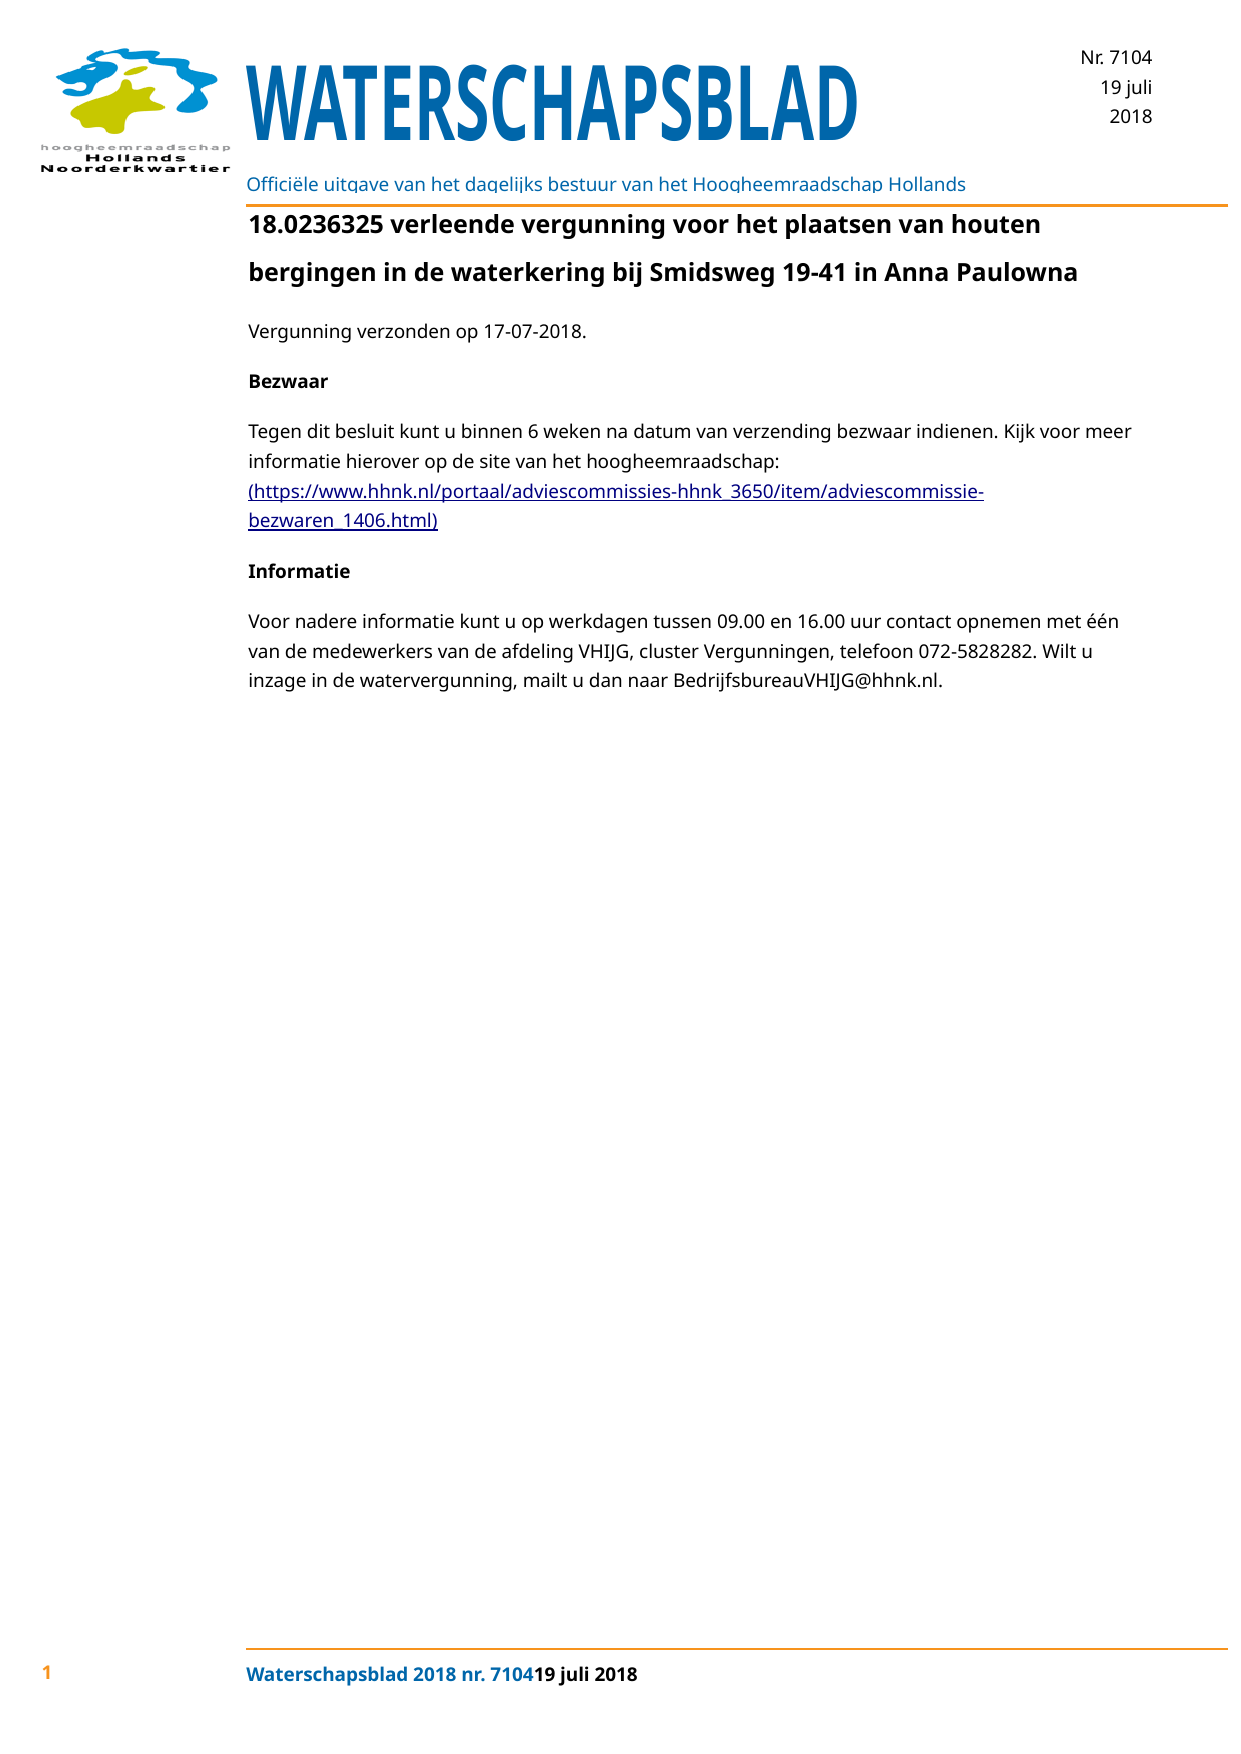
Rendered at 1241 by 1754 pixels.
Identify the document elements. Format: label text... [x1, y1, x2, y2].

text 18.0236325 verleende vergunning voor het plaatsen van houten bergingen in de waterkering bij Smidsweg 19-41 in Anna Paulowna [248, 207, 1152, 288]
text Vergunning verzonden op 17-07-2018. [248, 318, 1152, 344]
text Voor nadere informatie kunt u op werkdagen tussen 09.00 en 16.00 uur contact opnemen met één van de medewerkers van de afdeling VHIJG, cluster Vergunningen, telefoon 072-5828282. Wilt u inzage in de watervergunning, mailt u dan naar BedrijfsbureauVHIJG@hhnk.nl. [248, 608, 1152, 693]
picture [41, 47, 231, 172]
text Informatie [248, 558, 1152, 584]
text Bezwaar [248, 368, 1152, 394]
text Tegen dit besluit kunt u binnen 6 weken na datum van verzending bezwaar indienen. Kijk voor meer informatie hierover op de site van het hoogheemraadschap: (https://www.hhnk.nl/portaal/adviescommissies-hhnk_3650/item/adviescommissie-bezwaren_1406.html) [248, 419, 1152, 533]
